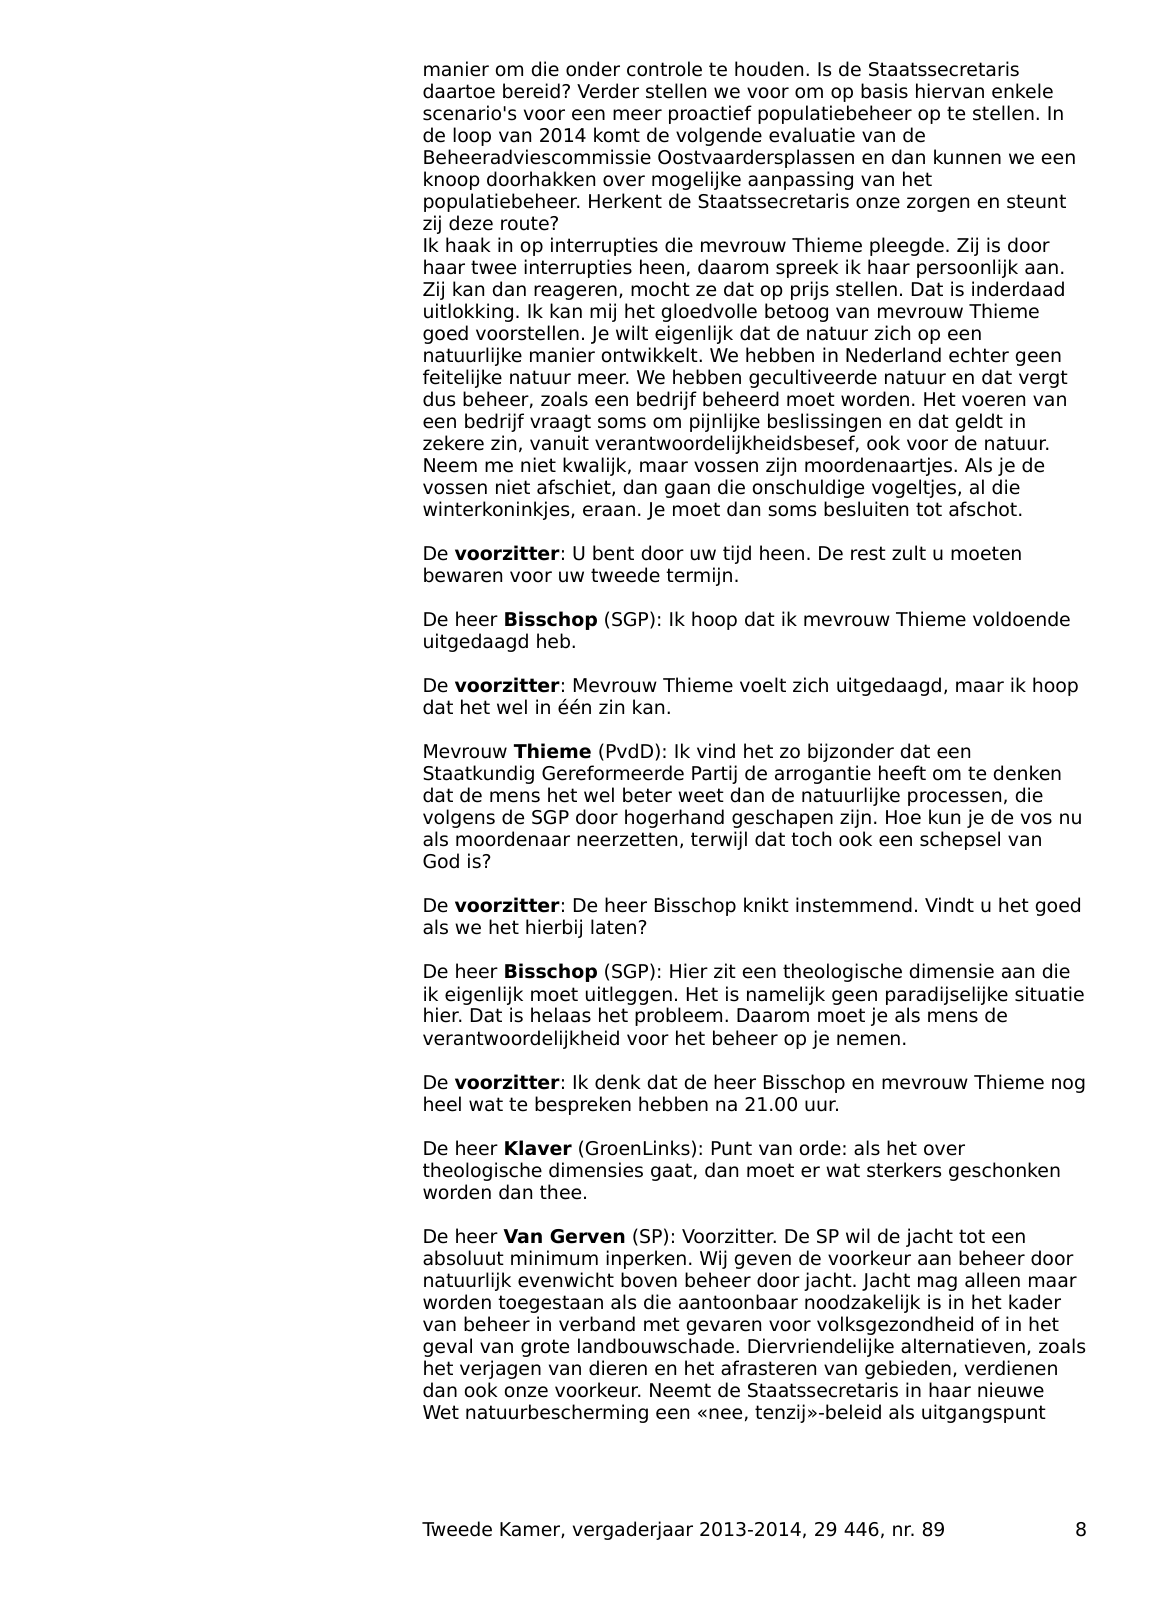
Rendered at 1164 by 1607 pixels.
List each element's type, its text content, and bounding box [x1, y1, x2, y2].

text manier om die onder controle te houden. Is de Staatssecretaris daartoe bereid? Verder stellen we voor om op basis hiervan enkele scenario's voor een meer proactief populatiebeheer op te stellen. In de loop van 2014 komt de volgende evaluatie van de Beheeradviescommissie Oostvaardersplassen en dan kunnen we een knoop doorhakken over mogelijke aanpassing van het populatiebeheer. Herkent de Staatssecretaris onze zorgen en steunt zij deze route? [422, 59, 1087, 235]
text De heer Van Gerven (SP): Voorzitter. De SP wil de jacht tot een absoluut minimum inperken. Wij geven de voorkeur aan beheer door natuurlijk evenwicht boven beheer door jacht. Jacht mag alleen maar worden toegestaan als die aantoonbaar noodzakelijk is in het kader van beheer in verband met gevaren voor volksgezondheid of in het geval van grote landbouwschade. Diervriendelijke alternatieven, zoals het verjagen van dieren en het afrasteren van gebieden, verdienen dan ook onze voorkeur. Neemt de Staatssecretaris in haar nieuwe Wet natuurbescherming een «nee, tenzij»-beleid als uitgangspunt [422, 1226, 1087, 1424]
text De heer Bisschop (SGP): Hier zit een theologische dimensie aan die ik eigenlijk moet uitleggen. Het is namelijk geen paradijselijke situatie hier. Dat is helaas het probleem. Daarom moet je als mens de verantwoordelijkheid voor het beheer op je nemen. [422, 961, 1087, 1049]
text Mevrouw Thieme (PvdD): Ik vind het zo bijzonder dat een Staatkundig Gereformeerde Partij de arrogantie heeft om te denken dat de mens het wel beter weet dan de natuurlijke processen, die volgens de SGP door hogerhand geschapen zijn. Hoe kun je de vos nu als moordenaar neerzetten, terwijl dat toch ook een schepsel van God is? [422, 741, 1087, 873]
text De voorzitter: De heer Bisschop knikt instemmend. Vindt u het goed als we het hierbij laten? [422, 895, 1087, 939]
text De heer Bisschop (SGP): Ik hoop dat ik mevrouw Thieme voldoende uitgedaagd heb. [422, 609, 1087, 653]
text De voorzitter: Mevrouw Thieme voelt zich uitgedaagd, maar ik hoop dat het wel in één zin kan. [422, 675, 1087, 719]
text De voorzitter: Ik denk dat de heer Bisschop en mevrouw Thieme nog heel wat te bespreken hebben na 21.00 uur. [422, 1072, 1087, 1116]
text Ik haak in op interrupties die mevrouw Thieme pleegde. Zij is door haar twee interrupties heen, daarom spreek ik haar persoonlijk aan. Zij kan dan reageren, mocht ze dat op prijs stellen. Dat is inderdaad uitlokking. Ik kan mij het gloedvolle betoog van mevrouw Thieme goed voorstellen. Je wilt eigenlijk dat de natuur zich op een natuurlijke manier ontwikkelt. We hebben in Nederland echter geen feitelijke natuur meer. We hebben gecultiveerde natuur en dat vergt dus beheer, zoals een bedrijf beheerd moet worden. Het voeren van een bedrijf vraagt soms om pijnlijke beslissingen en dat geldt in zekere zin, vanuit verantwoordelijkheidsbesef, ook voor de natuur. Neem me niet kwalijk, maar vossen zijn moordenaartjes. Als je de vossen niet afschiet, dan gaan die onschuldige vogeltjes, al die winterkoninkjes, eraan. Je moet dan soms besluiten tot afschot. [422, 235, 1087, 521]
text De voorzitter: U bent door uw tijd heen. De rest zult u moeten bewaren voor uw tweede termijn. [422, 543, 1087, 587]
text De heer Klaver (GroenLinks): Punt van orde: als het over theologische dimensies gaat, dan moet er wat sterkers geschonken worden dan thee. [422, 1138, 1087, 1204]
